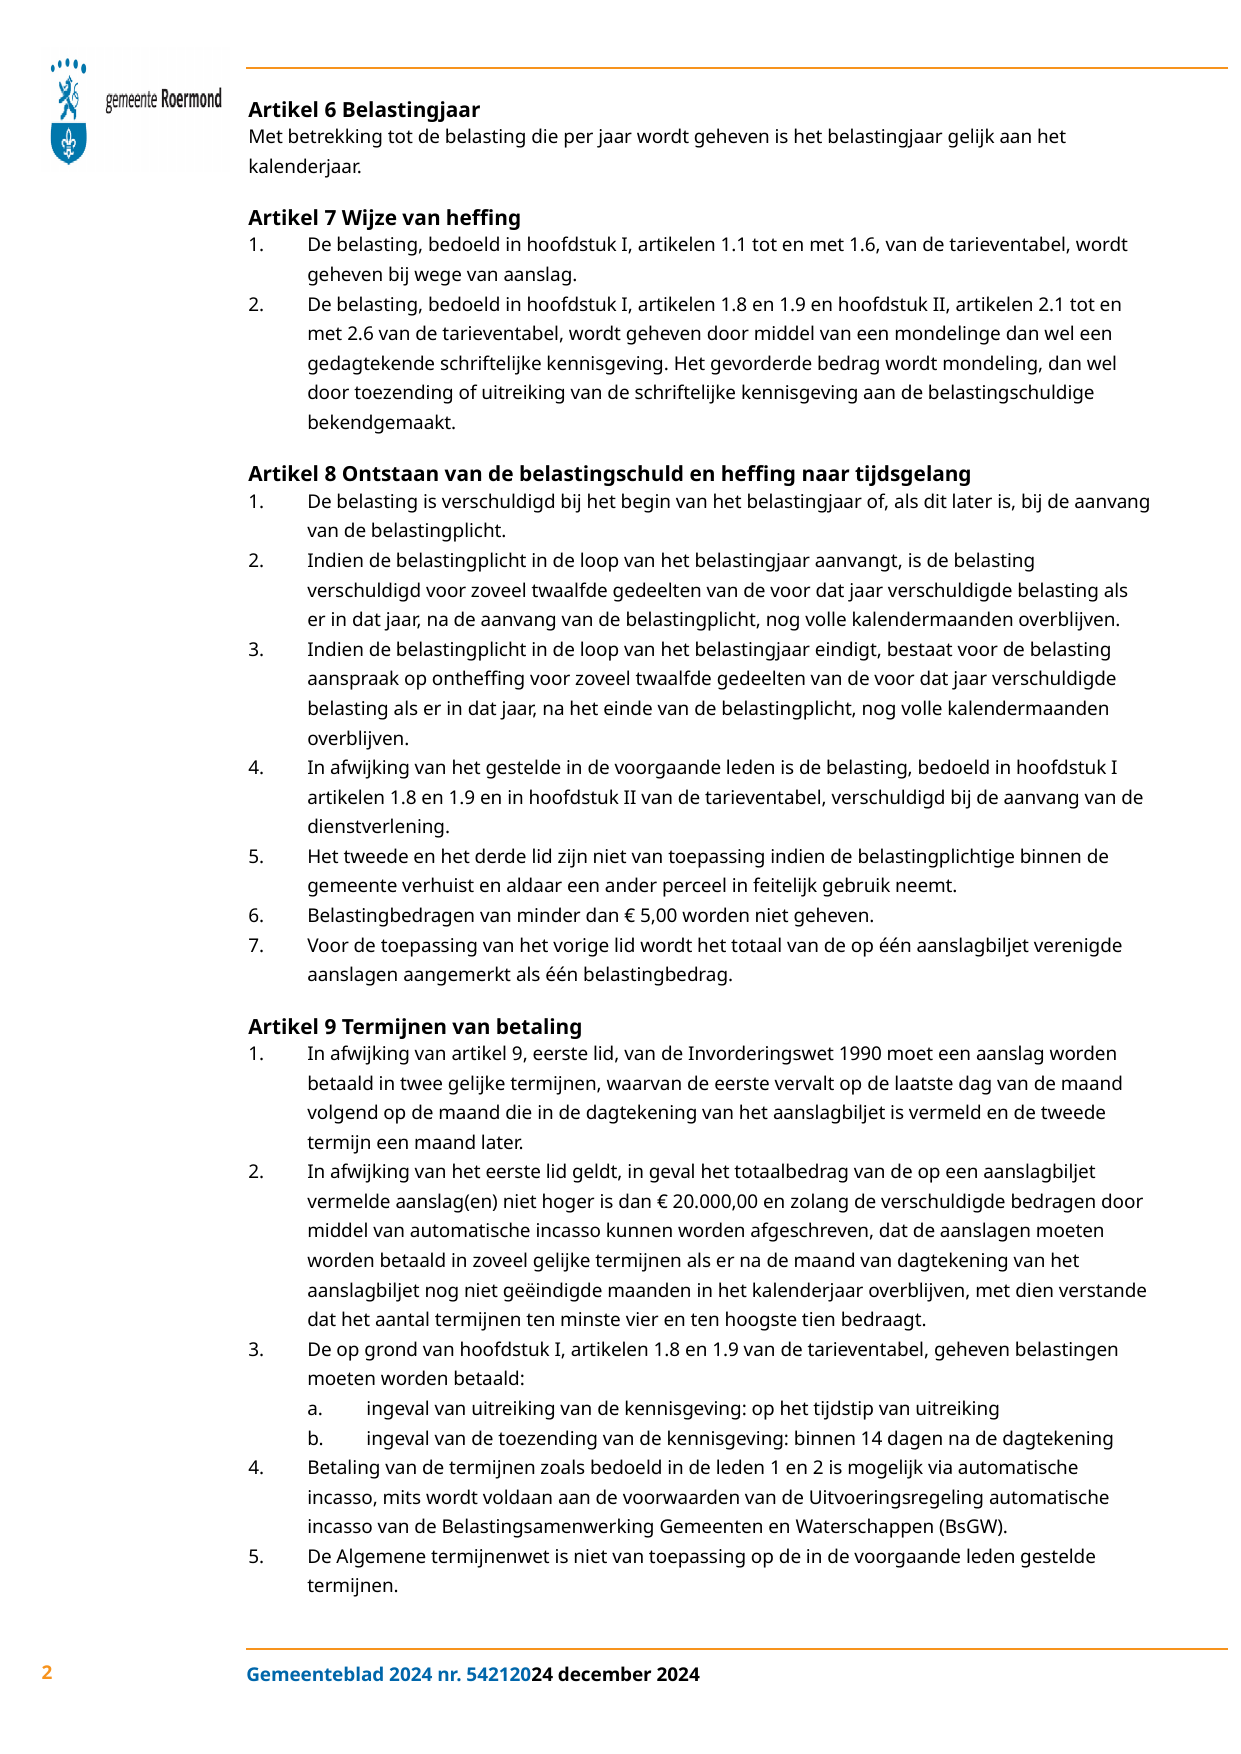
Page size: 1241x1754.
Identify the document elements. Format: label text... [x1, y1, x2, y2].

list ingeval van uitreiking van de kennisgeving: op het tijdstip van uitreiking [307, 1395, 1152, 1421]
list Betaling van de termijnen zoals bedoeld in de leden 1 en 2 is mogelijk via automatische incasso, mits wordt voldaan aan de voorwaarden van de Uitvoeringsregeling automatische incasso van de Belastingsamenwerking Gemeenten en Waterschappen (BsGW). [248, 1454, 1152, 1539]
list Indien de belastingplicht in de loop van het belastingjaar aanvangt, is de belasting verschuldigd voor zoveel twaalfde gedeelten van de voor dat jaar verschuldigde belasting als er in dat jaar, na de aanvang van de belastingplicht, nog volle kalendermaanden overblijven. [248, 547, 1152, 632]
text Met betrekking tot de belasting die per jaar wordt geheven is het belastingjaar gelijk aan het kalenderjaar. [248, 123, 1152, 178]
list Belastingbedragen van minder dan € 5,00 worden niet geheven. [248, 902, 1152, 928]
list Indien de belastingplicht in de loop van het belastingjaar eindigt, bestaat voor de belasting aanspraak op ontheffing voor zoveel twaalfde gedeelten van de voor dat jaar verschuldigde belasting als er in dat jaar, na het einde van de belastingplicht, nog volle kalendermaanden overblijven. [248, 636, 1152, 750]
text Artikel 7 Wijze van heffing [248, 203, 1152, 232]
text Artikel 8 Ontstaan van de belastingschuld en heffing naar tijdsgelang [248, 459, 1152, 488]
list Het tweede en het derde lid zijn niet van toepassing indien de belastingplichtige binnen de gemeente verhuist en aldaar een ander perceel in feitelijk gebruik neemt. [248, 843, 1152, 898]
list In afwijking van artikel 9, eerste lid, van de Invorderingswet 1990 moet een aanslag worden betaald in twee gelijke termijnen, waarvan de eerste vervalt op de laatste dag van de maand volgend op de maand die in de dagtekening van het aanslagbiljet is vermeld en de tweede termijn een maand later. [248, 1040, 1152, 1155]
text Artikel 6 Belastingjaar [248, 95, 1152, 123]
list De Algemene termijnenwet is niet van toepassing op de in de voorgaande leden gestelde termijnen. [248, 1543, 1152, 1598]
list ingeval van de toezending van de kennisgeving: binnen 14 dagen na de dagtekening [307, 1425, 1152, 1451]
list In afwijking van het eerste lid geldt, in geval het totaalbedrag van de op een aanslagbiljet vermelde aanslag(en) niet hoger is dan € 20.000,00 en zolang de verschuldigde bedragen door middel van automatische incasso kunnen worden afgeschreven, dat de aanslagen moeten worden betaald in zoveel gelijke termijnen als er na de maand van dagtekening van het aanslagbiljet nog niet geëindigde maanden in het kalenderjaar overblijven, met dien verstande dat het aantal termijnen ten minste vier en ten hoogste tien bedraagt. [248, 1158, 1152, 1332]
list De belasting is verschuldigd bij het begin van het belastingjaar of, als dit later is, bij de aanvang van de belastingplicht. [248, 488, 1152, 543]
picture [41, 47, 231, 172]
list De op grond van hoofdstuk I, artikelen 1.8 en 1.9 van de tarieventabel, geheven belastingen moeten worden betaald: [248, 1336, 1152, 1391]
list De belasting, bedoeld in hoofdstuk I, artikelen 1.8 en 1.9 en hoofdstuk II, artikelen 2.1 tot en met 2.6 van de tarieventabel, wordt geheven door middel van een mondelinge dan wel een gedagtekende schriftelijke kennisgeving. Het gevorderde bedrag wordt mondeling, dan wel door toezending of uitreiking van de schriftelijke kennisgeving aan de belastingschuldige bekendgemaakt. [248, 291, 1152, 435]
list Voor de toepassing van het vorige lid wordt het totaal van de op één aanslagbiljet verenigde aanslagen aangemerkt als één belastingbedrag. [248, 932, 1152, 987]
text Artikel 9 Termijnen van betaling [248, 1012, 1152, 1040]
list De belasting, bedoeld in hoofdstuk I, artikelen 1.1 tot en met 1.6, van de tarieventabel, wordt geheven bij wege van aanslag. [248, 232, 1152, 287]
list In afwijking van het gestelde in de voorgaande leden is de belasting, bedoeld in hoofdstuk I artikelen 1.8 en 1.9 en in hoofdstuk II van de tarieventabel, verschuldigd bij de aanvang van de dienstverlening. [248, 754, 1152, 839]
